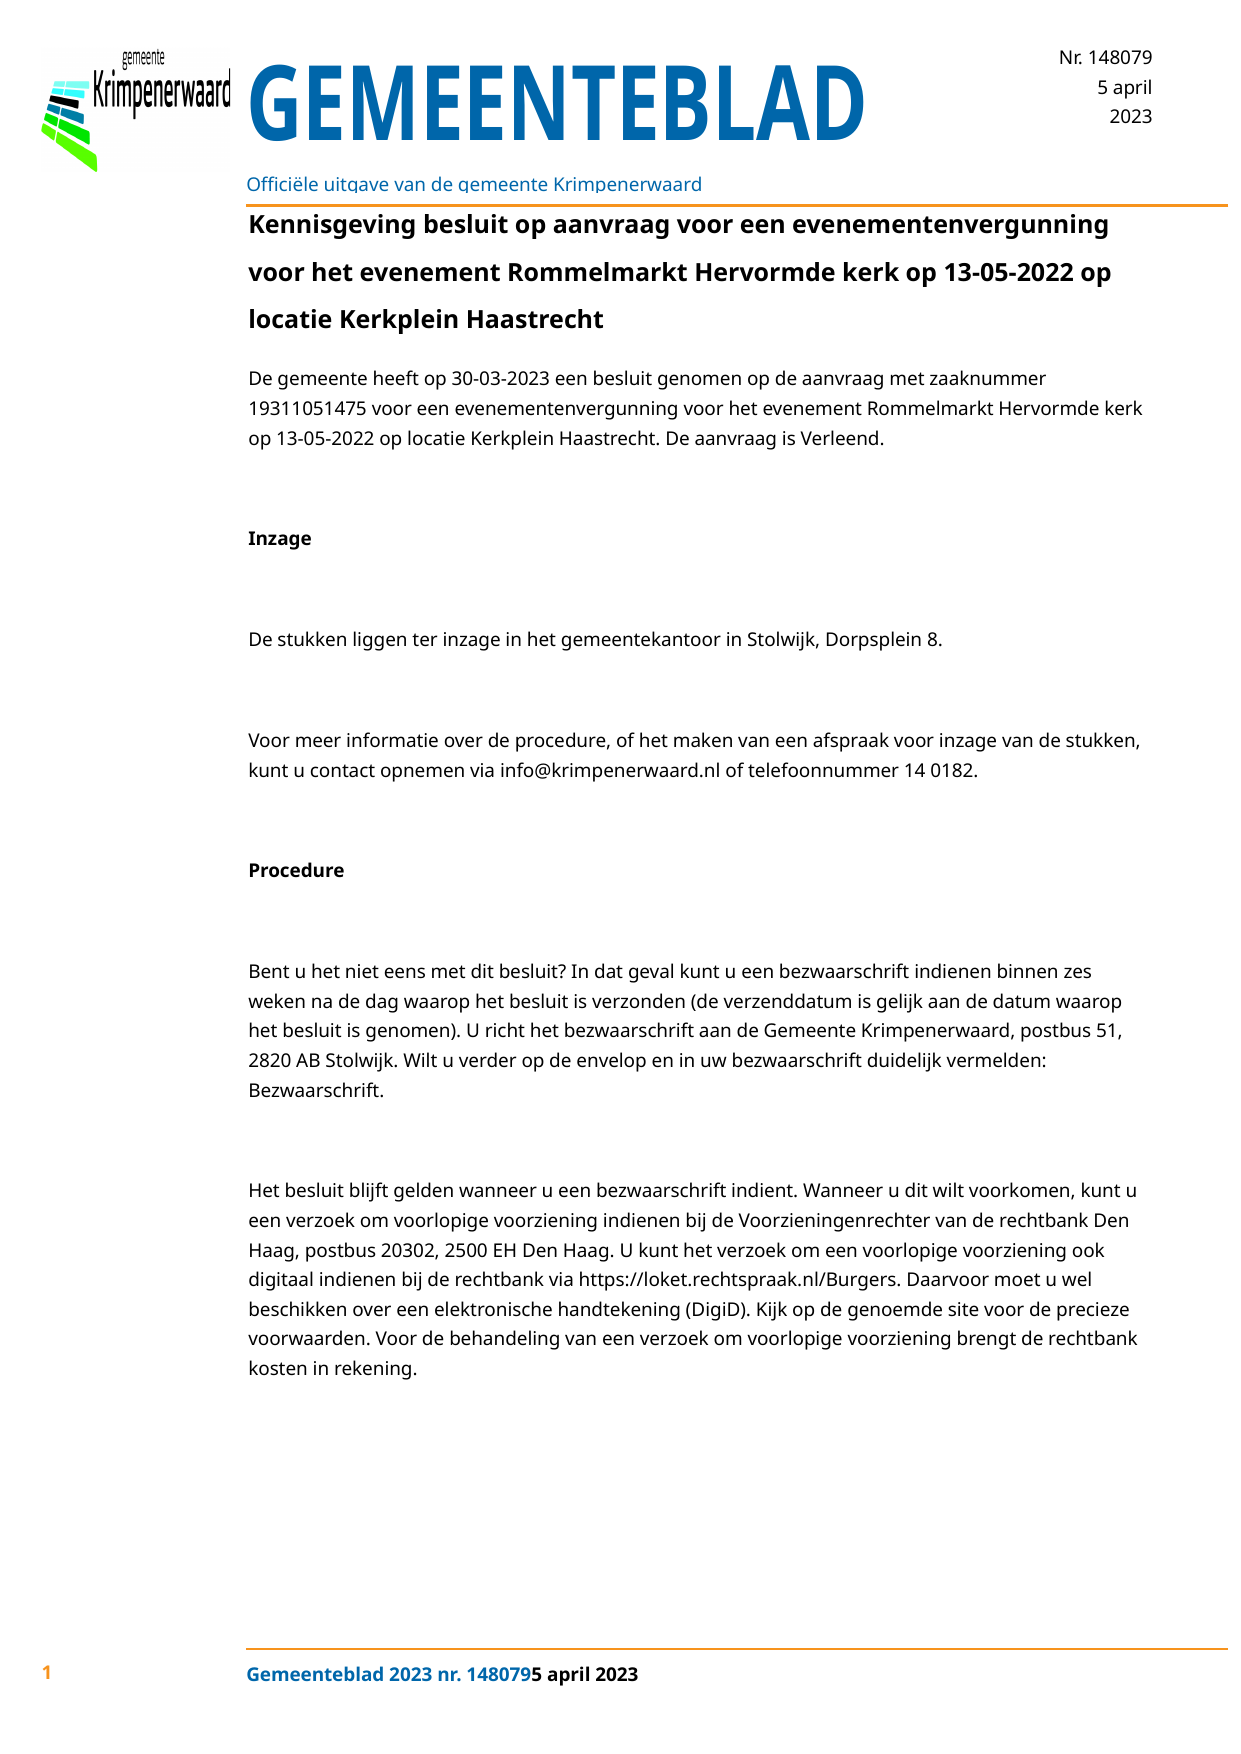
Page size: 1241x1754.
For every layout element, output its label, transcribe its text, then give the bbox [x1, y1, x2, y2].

text De stukken liggen ter inzage in het gemeentekantoor in Stolwijk, Dorpsplein 8. [248, 626, 1152, 652]
text Voor meer informatie over de procedure, of het maken van een afspraak voor inzage van de stukken, kunt u contact opnemen via info@krimpenerwaard.nl of telefoonnummer 14 0182. [248, 727, 1152, 782]
text Het besluit blijft gelden wanneer u een bezwaarschrift indient. Wanneer u dit wilt voorkomen, kunt u een verzoek om voorlopige voorziening indienen bij de Voorzieningenrechter van de rechtbank Den Haag, postbus 20302, 2500 EH Den Haag. U kunt het verzoek om een voorlopige voorziening ook digitaal indienen bij de rechtbank via https://loket.rechtspraak.nl/Burgers. Daarvoor moet u wel beschikken over een elektronische handtekening (DigiD). Kijk op de genoemde site voor de precieze voorwaarden. Voor de behandeling van een verzoek om voorlopige voorziening brengt de rechtbank kosten in rekening. [248, 1178, 1152, 1381]
picture [41, 47, 231, 172]
text Bent u het niet eens met dit besluit? In dat geval kunt u een bezwaarschrift indienen binnen zes weken na de dag waarop het besluit is verzonden (de verzenddatum is gelijk aan de datum waarop het besluit is genomen). U richt het bezwaarschrift aan de Gemeente Krimpenerwaard, postbus 51, 2820 AB Stolwijk. Wilt u verder op de envelop en in uw bezwaarschrift duidelijk vermelden: Bezwaarschrift. [248, 958, 1152, 1102]
text Inzage [248, 526, 1152, 551]
text Kennisgeving besluit op aanvraag voor een evenementenvergunning voor het evenement Rommelmarkt Hervormde kerk op 13-05-2022 op locatie Kerkplein Haastrecht [248, 207, 1152, 336]
text De gemeente heeft op 30-03-2023 een besluit genomen op de aanvraag met zaaknummer 19311051475 voor een evenementenvergunning voor het evenement Rommelmarkt Hervormde kerk op 13-05-2022 op locatie Kerkplein Haastrecht. De aanvraag is Verleend. [248, 366, 1152, 450]
text Procedure [248, 858, 1152, 883]
